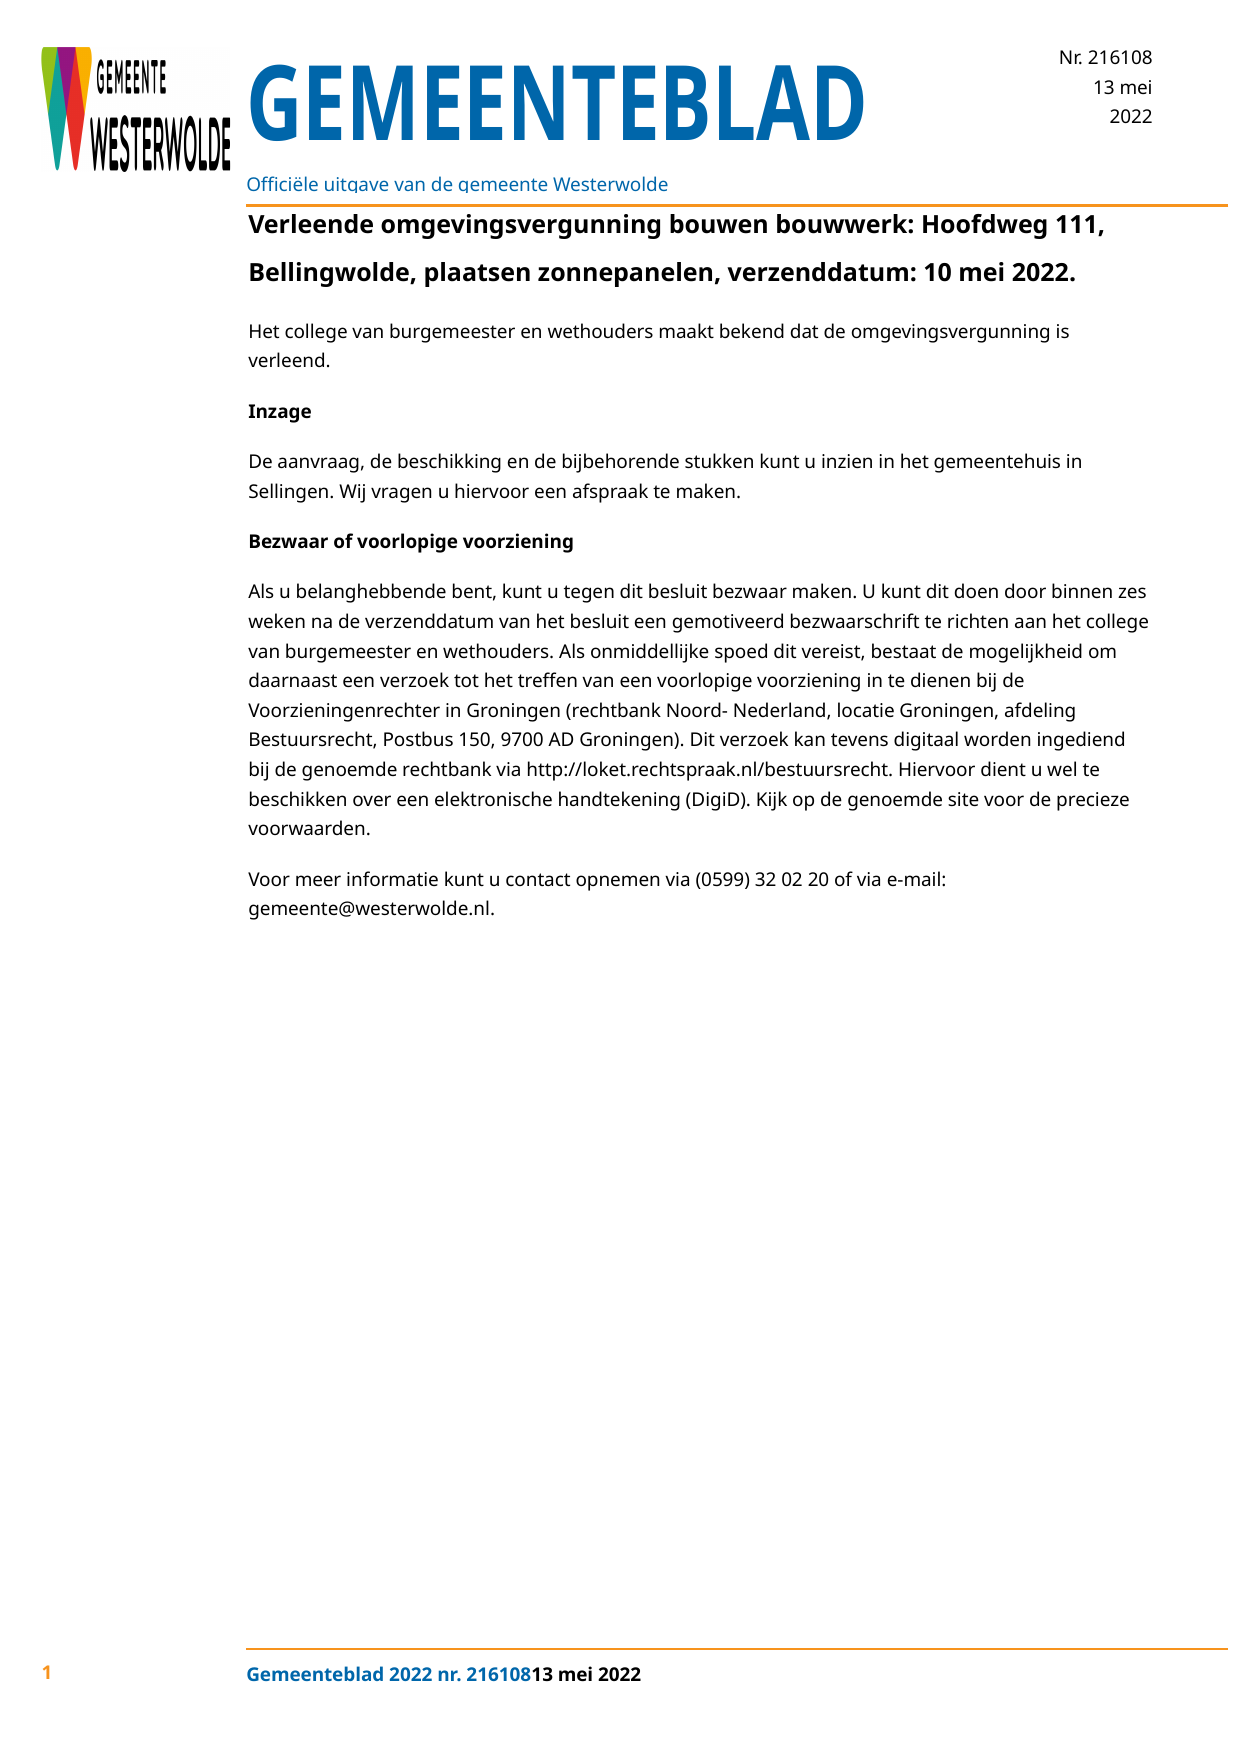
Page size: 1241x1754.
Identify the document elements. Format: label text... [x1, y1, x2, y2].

text Inzage [248, 398, 1152, 424]
text Verleende omgevingsvergunning bouwen bouwwerk: Hoofdweg 111, Bellingwolde, plaatsen zonnepanelen, verzenddatum: 10 mei 2022. [248, 207, 1152, 288]
text Bezwaar of voorlopige voorziening [248, 528, 1152, 554]
text De aanvraag, de beschikking en de bijbehorende stukken kunt u inzien in het gemeentehuis in Sellingen. Wij vragen u hiervoor een afspraak te maken. [248, 448, 1152, 504]
picture [41, 47, 231, 172]
text Voor meer informatie kunt u contact opnemen via (0599) 32 02 20 of via e-mail: gemeente@westerwolde.nl. [248, 866, 1152, 921]
text Als u belanghebbende bent, kunt u tegen dit besluit bezwaar maken. U kunt dit doen door binnen zes weken na de verzenddatum van het besluit een gemotiveerd bezwaarschrift te richten aan het college van burgemeester en wethouders. Als onmiddellijke spoed dit vereist, bestaat de mogelijkheid om daarnaast een verzoek tot het treffen van een voorlopige voorziening in te dienen bij de Voorzieningenrechter in Groningen (rechtbank Noord- Nederland, locatie Groningen, afdeling Bestuursrecht, Postbus 150, 9700 AD Groningen). Dit verzoek kan tevens digitaal worden ingediend bij de genoemde rechtbank via http://loket.rechtspraak.nl/bestuursrecht. Hiervoor dient u wel te beschikken over een elektronische handtekening (DigiD). Kijk op de genoemde site voor de precieze voorwaarden. [248, 579, 1152, 841]
text Het college van burgemeester en wethouders maakt bekend dat de omgevingsvergunning is verleend. [248, 318, 1152, 373]
